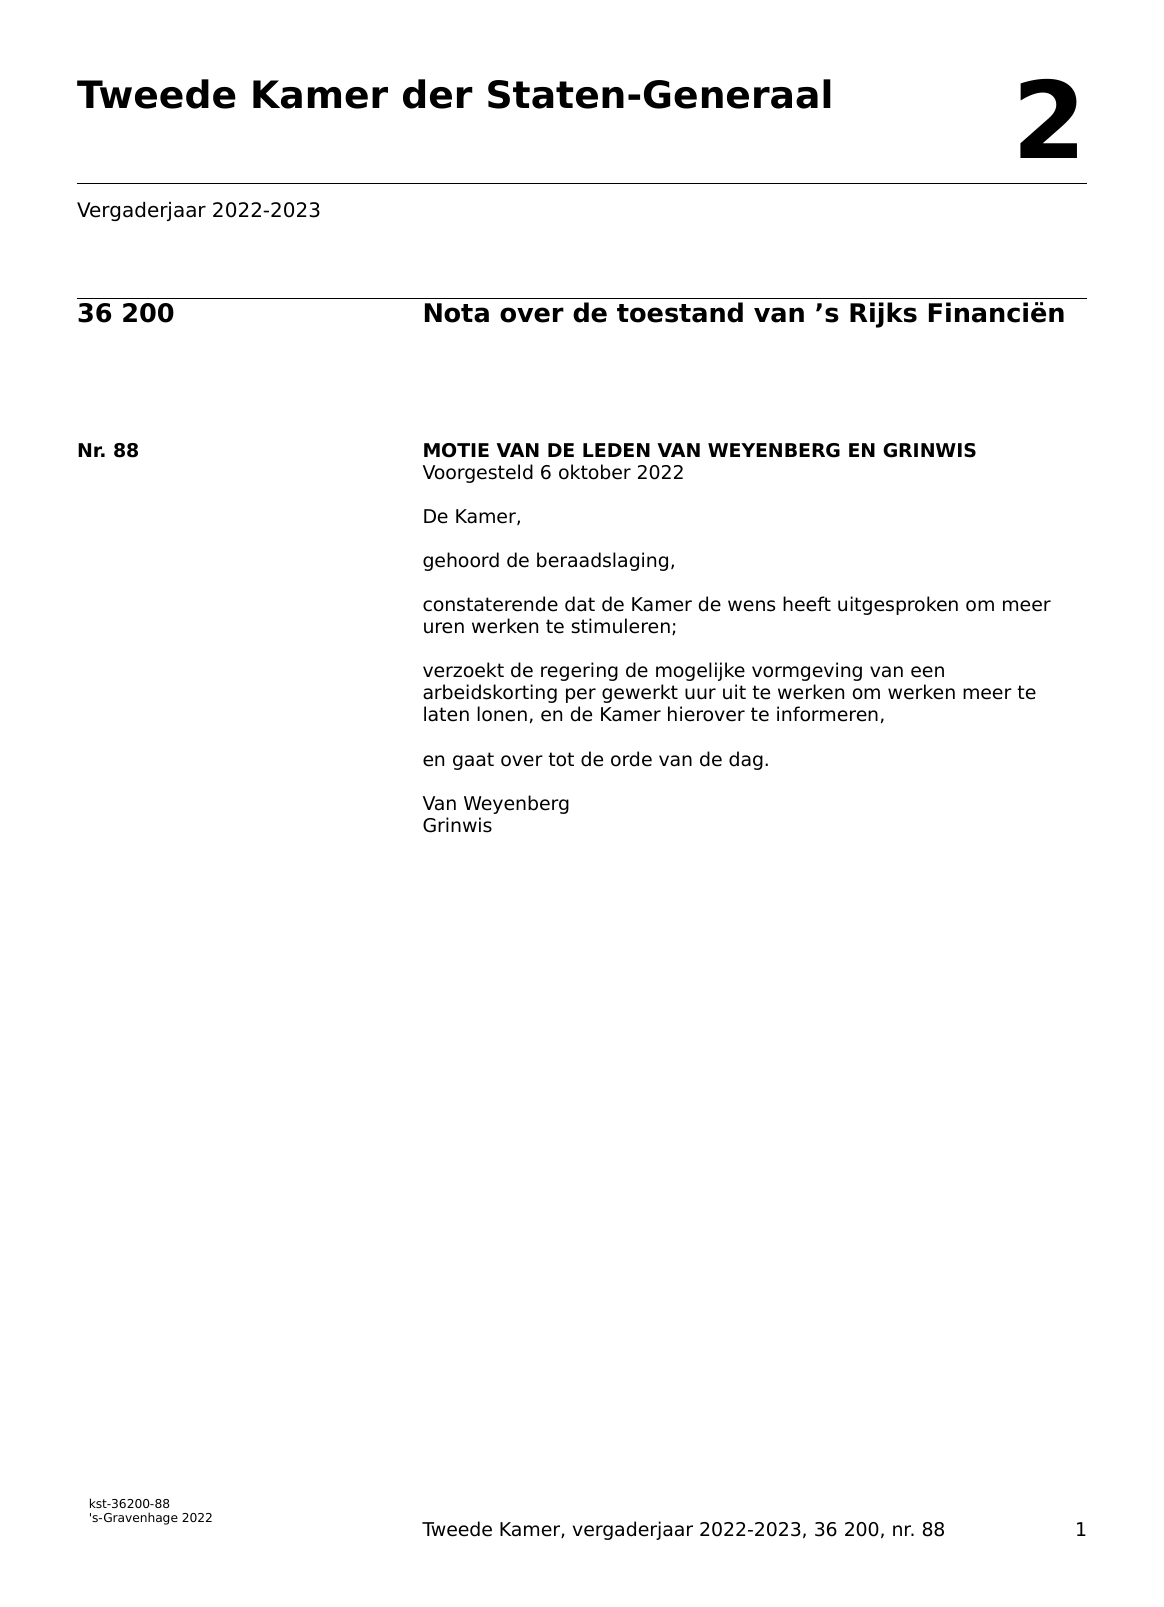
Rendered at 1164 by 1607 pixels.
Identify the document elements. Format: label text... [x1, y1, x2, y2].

text De Kamer, [422, 506, 1087, 528]
subtitle 36 200 Nota over de toestand van ’s Rijks Financiën [77, 299, 1087, 329]
text constaterende dat de Kamer de wens heeft uitgesproken om meer uren werken te stimuleren; [422, 594, 1087, 638]
table_header Tweede Kamer der Staten-Generaal [77, 59, 886, 183]
text Grinwis [422, 814, 1087, 837]
text 's-Gravenhage 2022 [88, 1511, 323, 1525]
text en gaat over tot de orde van de dag. [422, 748, 1087, 770]
text Van Weyenberg [422, 793, 1087, 814]
table_cell Vergaderjaar 2022-2023 [77, 184, 1087, 298]
subtitle Nr. 88 MOTIE VAN DE LEDEN VAN WEYENBERG EN GRINWIS [77, 440, 1087, 462]
text kst-36200-88 [88, 1497, 323, 1511]
text Voorgesteld 6 oktober 2022 [422, 462, 1087, 484]
table_header 2 [886, 59, 1087, 183]
text gehoord de beraadslaging, [422, 550, 1087, 572]
text verzoekt de regering de mogelijke vormgeving van een arbeidskorting per gewerkt uur uit te werken om werken meer te laten lonen, en de Kamer hierover te informeren, [422, 660, 1087, 726]
